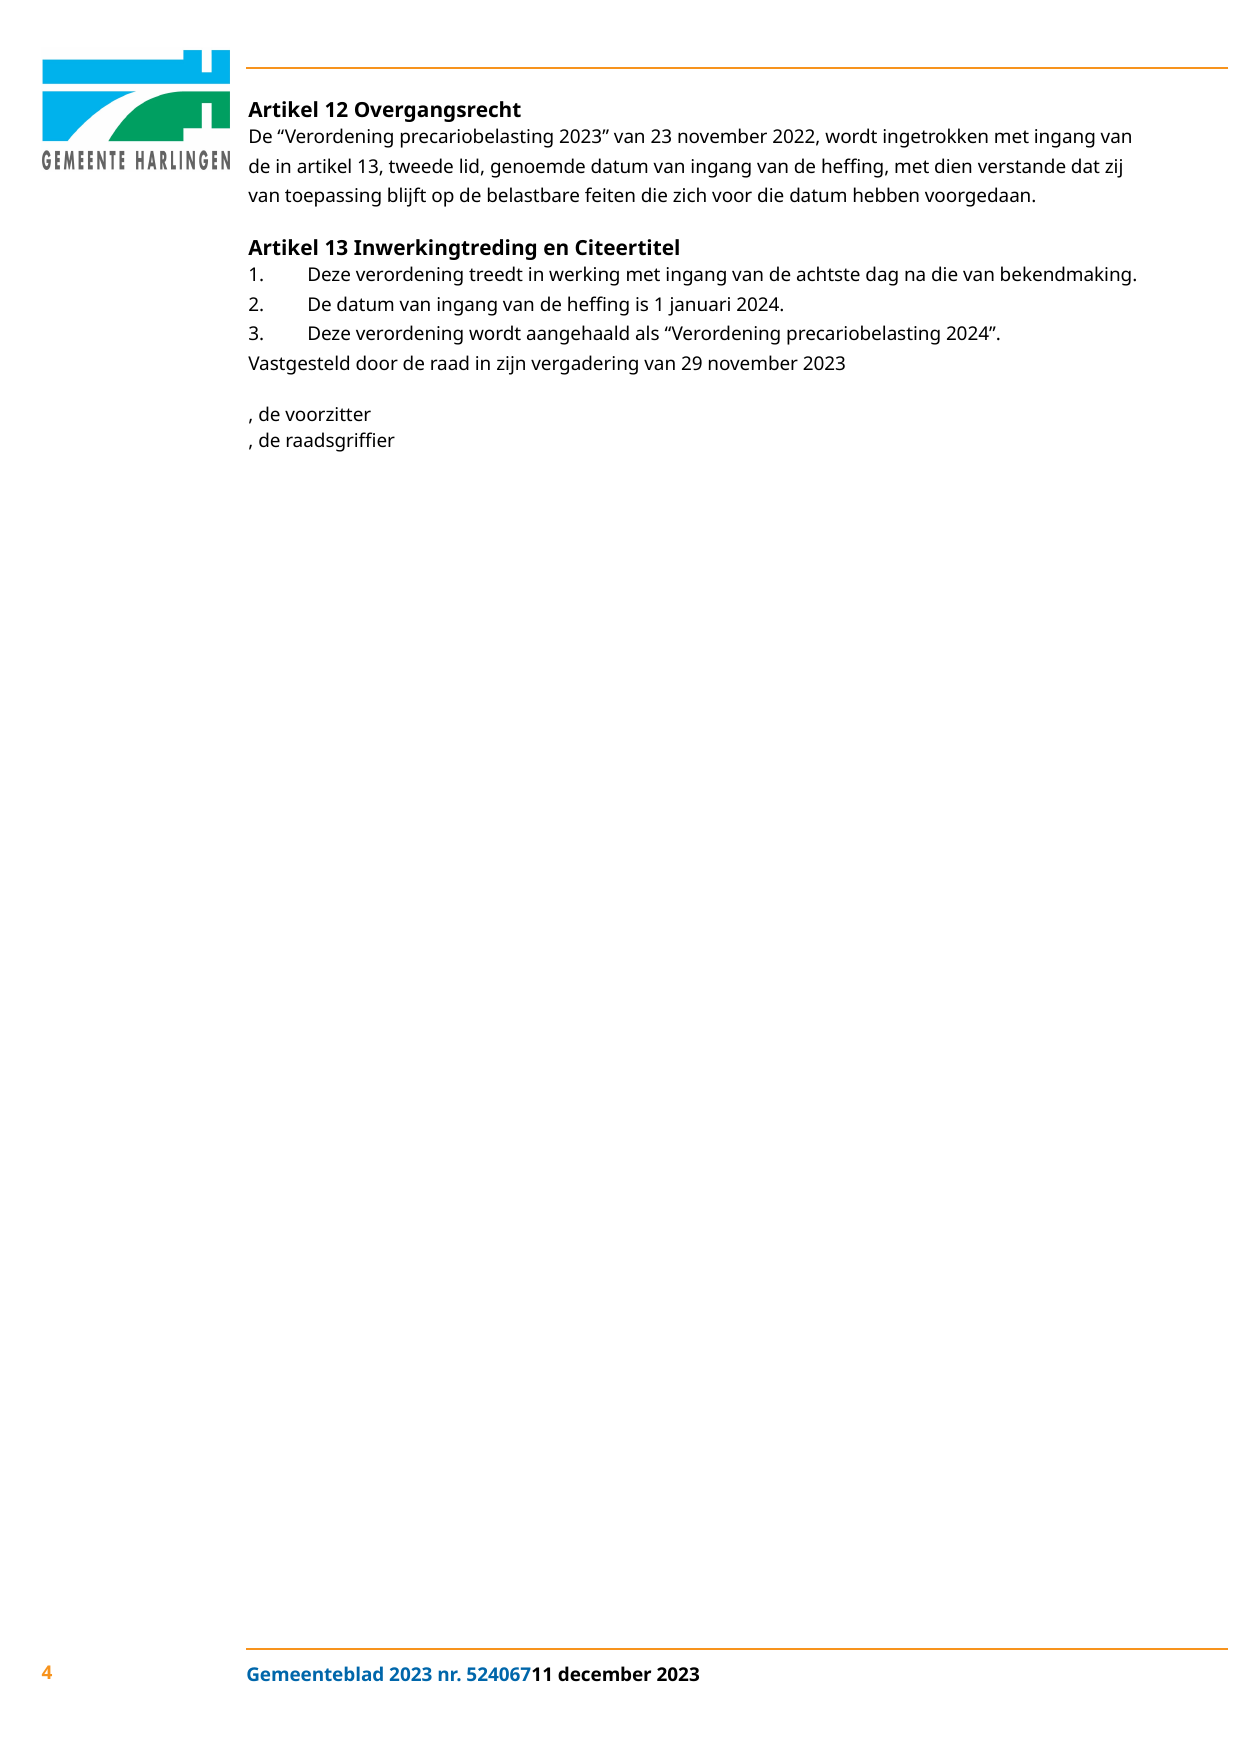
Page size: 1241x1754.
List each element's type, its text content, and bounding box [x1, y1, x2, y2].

list Deze verordening treedt in werking met ingang van de achtste dag na die van bekendmaking. [248, 261, 1152, 287]
text Artikel 12 Overgangsrecht [248, 95, 1152, 123]
picture [41, 47, 231, 172]
text De “Verordening precariobelasting 2023” van 23 november 2022, wordt ingetrokken met ingang van de in artikel 13, tweede lid, genoemde datum van ingang van de heffing, met dien verstande dat zij van toepassing blijft op de belastbare feiten die zich voor die datum hebben voorgedaan. [248, 123, 1152, 208]
text Vastgesteld door de raad in zijn vergadering van 29 november 2023 [248, 350, 1152, 376]
text , de voorzitter [248, 401, 1152, 427]
text Artikel 13 Inwerkingtreding en Citeertitel [248, 233, 1152, 261]
list Deze verordening wordt aangehaald als “Verordening precariobelasting 2024”. [248, 320, 1152, 346]
list De datum van ingang van de heffing is 1 januari 2024. [248, 291, 1152, 317]
text , de raadsgriffier [248, 427, 1152, 453]
